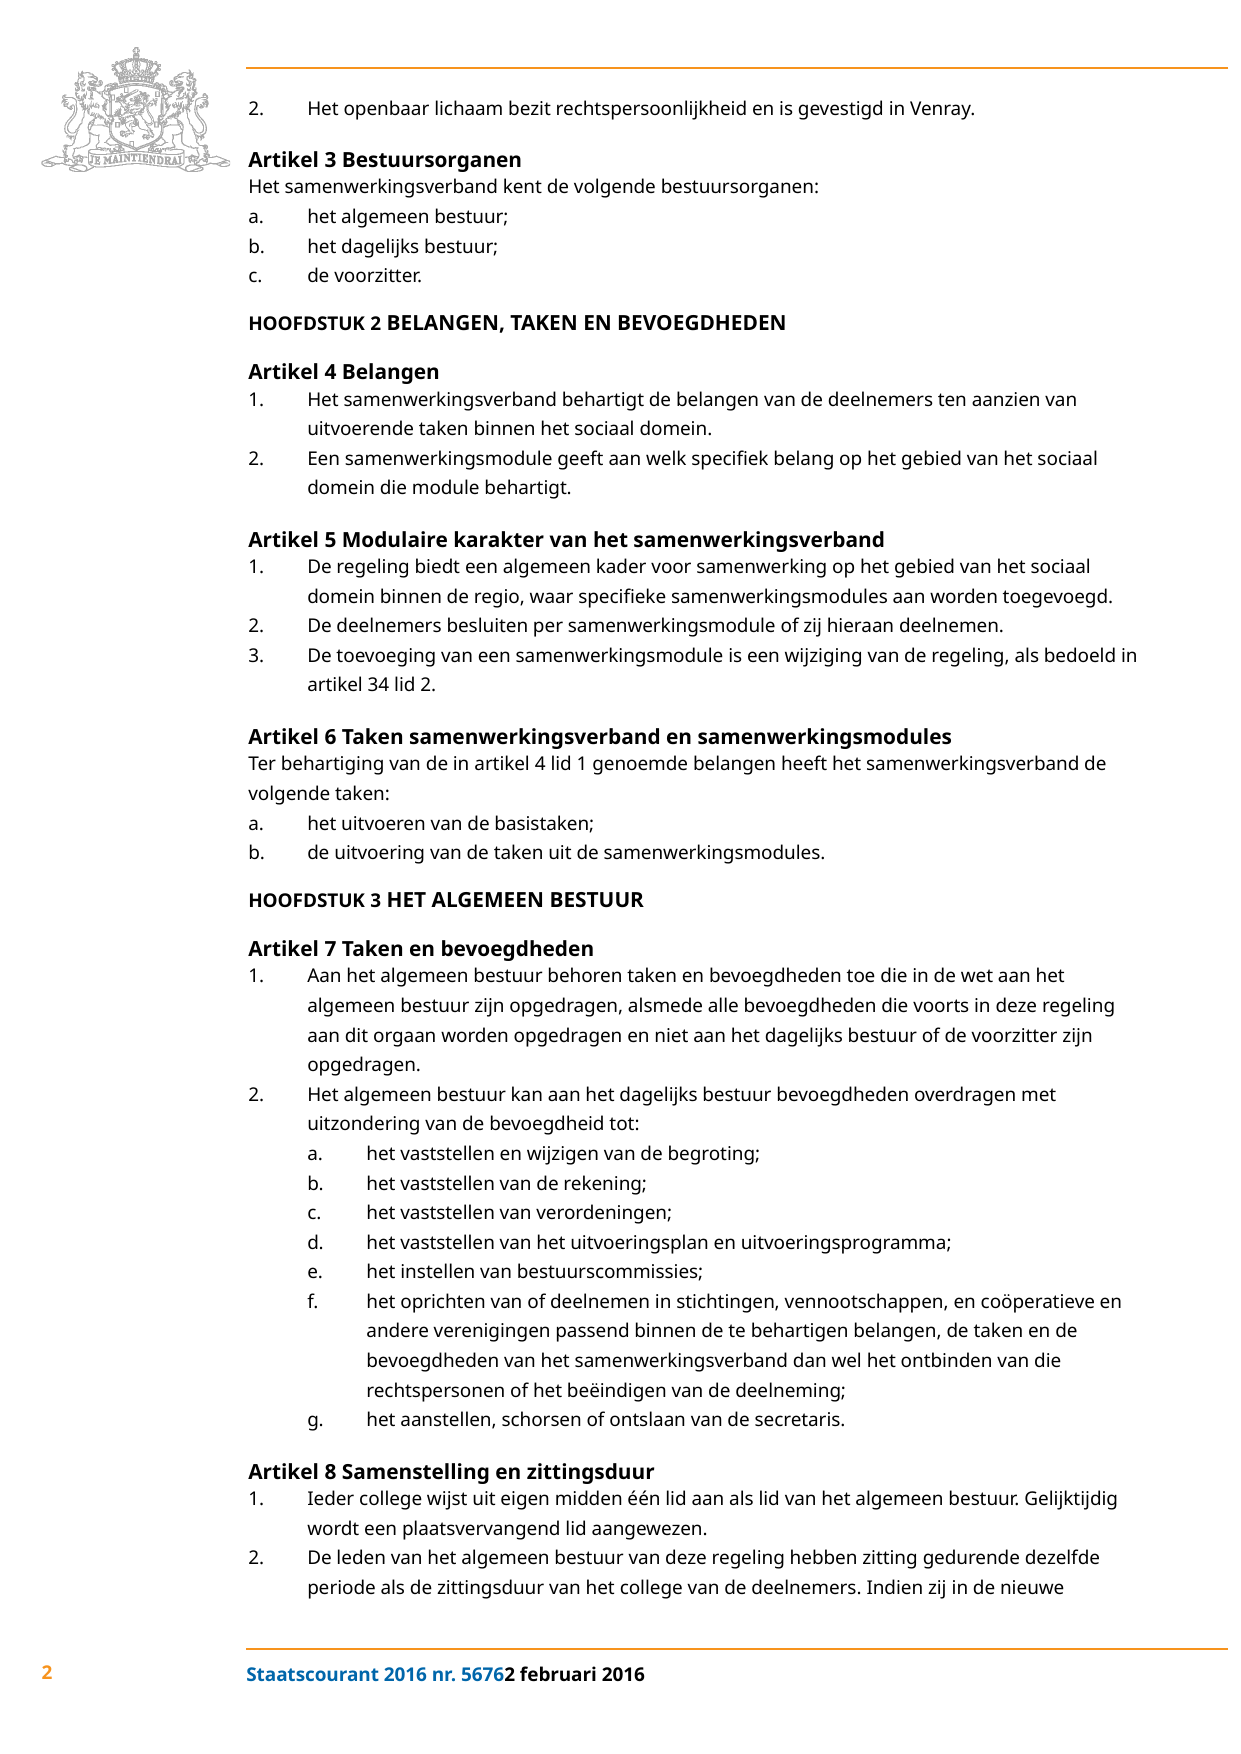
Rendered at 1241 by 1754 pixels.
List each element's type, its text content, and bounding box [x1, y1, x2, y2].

text Artikel 5 Modulaire karakter van het samenwerkingsverband [248, 525, 1152, 553]
list De regeling biedt een algemeen kader voor samenwerking op het gebied van het sociaal domein binnen de regio, waar specifieke samenwerkingsmodules aan worden toegevoegd. [248, 553, 1152, 609]
list het oprichten van of deelnemen in stichtingen, vennootschappen, en coöperatieve en andere verenigingen passend binnen de te behartigen belangen, de taken en de bevoegdheden van het samenwerkingsverband dan wel het ontbinden van die rechtspersonen of het beëindigen van de deelneming; [307, 1288, 1152, 1402]
list Het algemeen bestuur kan aan het dagelijks bestuur bevoegdheden overdragen met uitzondering van de bevoegdheid tot: [248, 1081, 1152, 1136]
text HOOFDSTUK 2 BELANGEN, TAKEN EN BEVOEGDHEDEN [248, 308, 1152, 336]
picture [41, 47, 231, 172]
list het instellen van bestuurscommissies; [307, 1258, 1152, 1284]
list het uitvoeren van de basistaken; [248, 810, 1152, 835]
text Het samenwerkingsverband kent de volgende bestuursorganen: [248, 174, 1152, 199]
text Artikel 4 Belangen [248, 357, 1152, 386]
list Een samenwerkingsmodule geeft aan welk specifiek belang op het gebied van het sociaal domein die module behartigt. [248, 445, 1152, 500]
list het vaststellen en wijzigen van de begroting; [307, 1140, 1152, 1166]
list het aanstellen, schorsen of ontslaan van de secretaris. [307, 1406, 1152, 1432]
text Artikel 7 Taken en bevoegdheden [248, 934, 1152, 963]
list Het samenwerkingsverband behartigt de belangen van de deelnemers ten aanzien van uitvoerende taken binnen het sociaal domein. [248, 386, 1152, 441]
text Artikel 6 Taken samenwerkingsverband en samenwerkingsmodules [248, 722, 1152, 751]
list de uitvoering van de taken uit de samenwerkingsmodules. [248, 839, 1152, 865]
list het vaststellen van het uitvoeringsplan en uitvoeringsprogramma; [307, 1229, 1152, 1254]
list Ieder college wijst uit eigen midden één lid aan als lid van het algemeen bestuur. Gelijktijdig wordt een plaatsvervangend lid aangewezen. [248, 1485, 1152, 1541]
text Artikel 8 Samenstelling en zittingsduur [248, 1457, 1152, 1485]
list het dagelijks bestuur; [248, 233, 1152, 258]
list de voorzitter. [248, 262, 1152, 288]
text HOOFDSTUK 3 HET ALGEMEEN BESTUUR [248, 885, 1152, 913]
list Het openbaar lichaam bezit rechtspersoonlijkheid en is gevestigd in Venray. [248, 95, 1152, 121]
text Ter behartiging van de in artikel 4 lid 1 genoemde belangen heeft het samenwerkingsverband de volgende taken: [248, 751, 1152, 806]
list het algemeen bestuur; [248, 203, 1152, 229]
text Artikel 3 Bestuursorganen [248, 145, 1152, 174]
list De deelnemers besluiten per samenwerkingsmodule of zij hieraan deelnemen. [248, 612, 1152, 638]
list het vaststellen van de rekening; [307, 1170, 1152, 1195]
list De leden van het algemeen bestuur van deze regeling hebben zitting gedurende dezelfde periode als de zittingsduur van het college van de deelnemers. Indien zij in de nieuwe [248, 1544, 1152, 1600]
list Aan het algemeen bestuur behoren taken en bevoegdheden toe die in de wet aan het algemeen bestuur zijn opgedragen, alsmede alle bevoegdheden die voorts in deze regeling aan dit orgaan worden opgedragen en niet aan het dagelijks bestuur of de voorzitter zijn opgedragen. [248, 963, 1152, 1077]
list De toevoeging van een samenwerkingsmodule is een wijziging van de regeling, als bedoeld in artikel 34 lid 2. [248, 642, 1152, 697]
list het vaststellen van verordeningen; [307, 1199, 1152, 1225]
